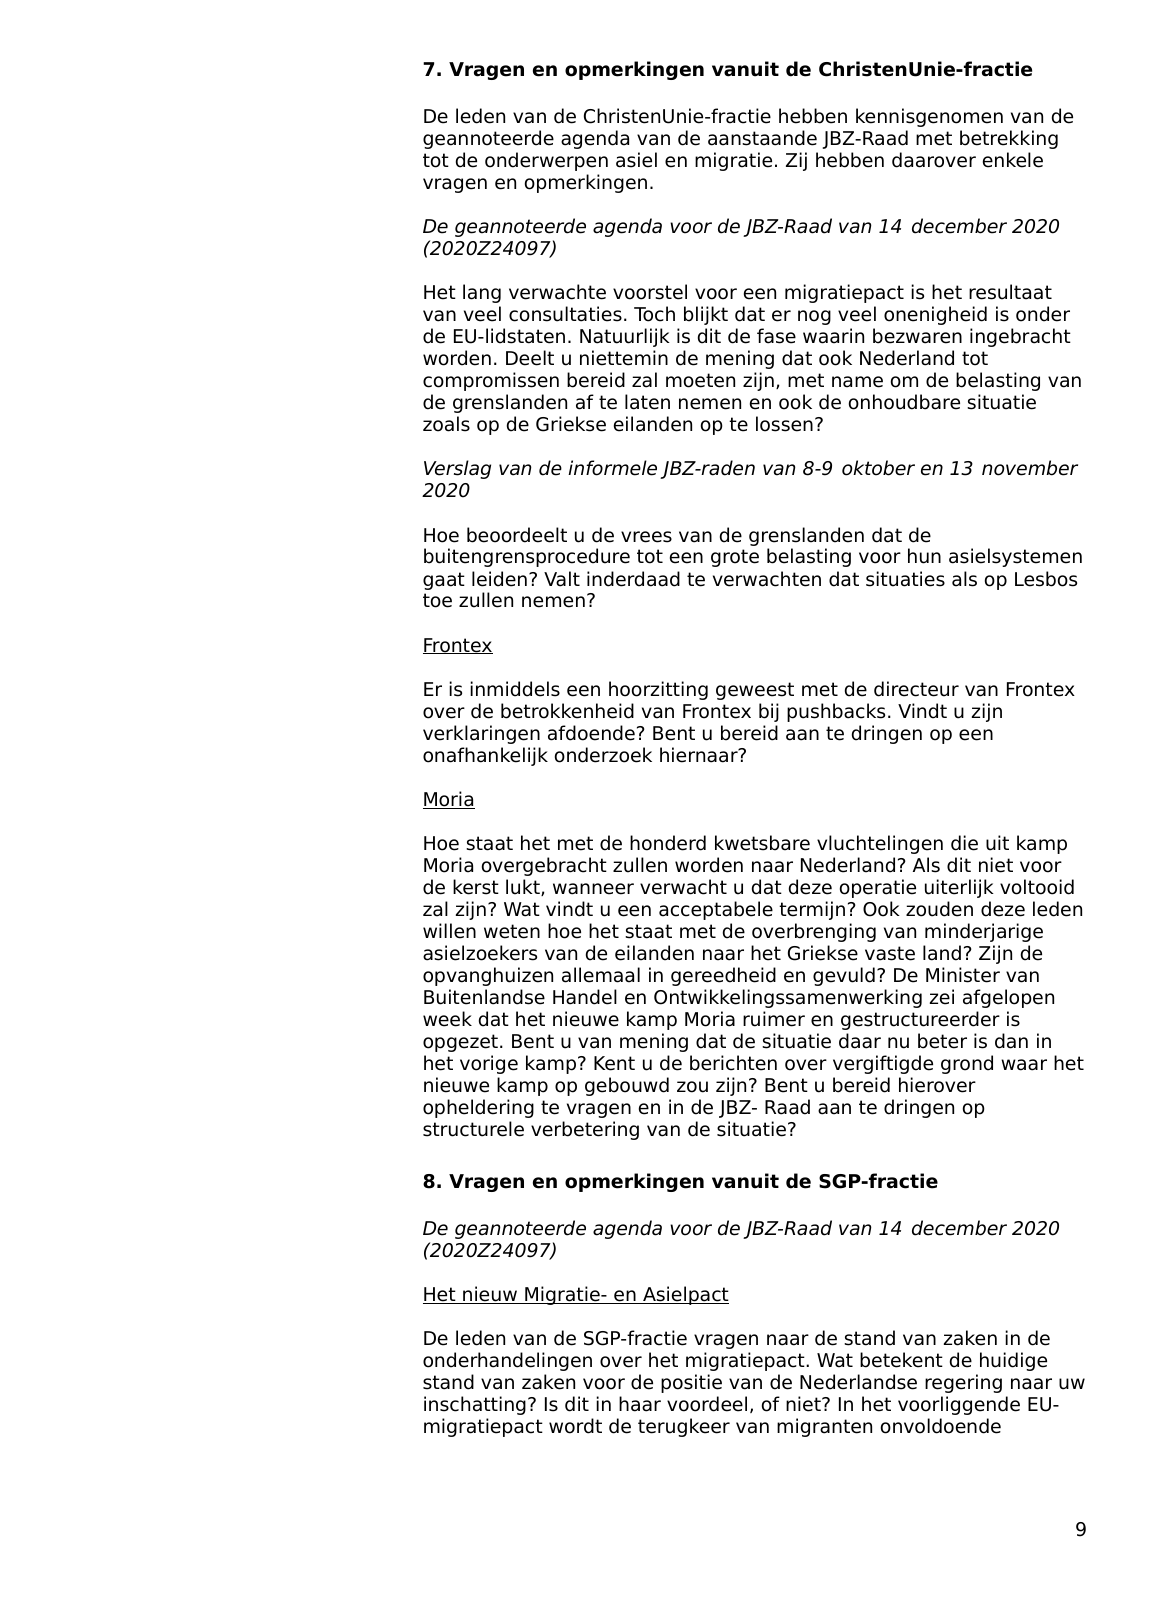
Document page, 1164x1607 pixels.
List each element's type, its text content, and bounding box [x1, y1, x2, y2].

text Het lang verwachte voorstel voor een migratiepact is het resultaat van veel consultaties. Toch blijkt dat er nog veel onenigheid is onder de EU-lidstaten. Natuurlijk is dit de fase waarin bezwaren ingebracht worden. Deelt u niettemin de mening dat ook Nederland tot compromissen bereid zal moeten zijn, met name om de belasting van de grenslanden af te laten nemen en ook de onhoudbare situatie zoals op de Griekse eilanden op te lossen? [422, 282, 1087, 436]
text De leden van de ChristenUnie-fractie hebben kennisgenomen van de geannoteerde agenda van de aanstaande JBZ-Raad met betrekking tot de onderwerpen asiel en migratie. Zij hebben daarover enkele vragen en opmerkingen. [422, 106, 1087, 194]
subtitle Verslag van de informele JBZ-raden van 8-9 oktober en 13 november 2020 [422, 458, 1087, 502]
text Hoe staat het met de honderd kwetsbare vluchtelingen die uit kamp Moria overgebracht zullen worden naar Nederland? Als dit niet voor de kerst lukt, wanneer verwacht u dat deze operatie uiterlijk voltooid zal zijn? Wat vindt u een acceptabele termijn? Ook zouden deze leden willen weten hoe het staat met de overbrenging van minderjarige asielzoekers van de eilanden naar het Griekse vaste land? Zijn de opvanghuizen allemaal in gereedheid en gevuld? De Minister van Buitenlandse Handel en Ontwikkelingssamenwerking zei afgelopen week dat het nieuwe kamp Moria ruimer en gestructureerder is opgezet. Bent u van mening dat de situatie daar nu beter is dan in het vorige kamp? Kent u de berichten over vergiftigde grond waar het nieuwe kamp op gebouwd zou zijn? Bent u bereid hierover opheldering te vragen en in de JBZ- Raad aan te dringen op structurele verbetering van de situatie? [422, 833, 1087, 1141]
subtitle Moria [422, 789, 1087, 811]
subtitle 7. Vragen en opmerkingen vanuit de ChristenUnie-fractie [422, 59, 1087, 81]
subtitle De geannoteerde agenda voor de JBZ-Raad van 14 december 2020 (2020Z24097) [422, 216, 1087, 260]
subtitle Het nieuw Migratie- en Asielpact [422, 1284, 1087, 1306]
subtitle Frontex [422, 634, 1087, 657]
text De leden van de SGP-fractie vragen naar de stand van zaken in de onderhandelingen over het migratiepact. Wat betekent de huidige stand van zaken voor de positie van de Nederlandse regering naar uw inschatting? Is dit in haar voordeel, of niet? In het voorliggende EU-migratiepact wordt de terugkeer van migranten onvoldoende [422, 1328, 1087, 1438]
subtitle De geannoteerde agenda voor de JBZ-Raad van 14 december 2020 (2020Z24097) [422, 1218, 1087, 1262]
text Hoe beoordeelt u de vrees van de grenslanden dat de buitengrensprocedure tot een grote belasting voor hun asielsystemen gaat leiden? Valt inderdaad te verwachten dat situaties als op Lesbos toe zullen nemen? [422, 524, 1087, 612]
text Er is inmiddels een hoorzitting geweest met de directeur van Frontex over de betrokkenheid van Frontex bij pushbacks. Vindt u zijn verklaringen afdoende? Bent u bereid aan te dringen op een onafhankelijk onderzoek hiernaar? [422, 679, 1087, 767]
subtitle 8. Vragen en opmerkingen vanuit de SGP-fractie [422, 1171, 1087, 1193]
